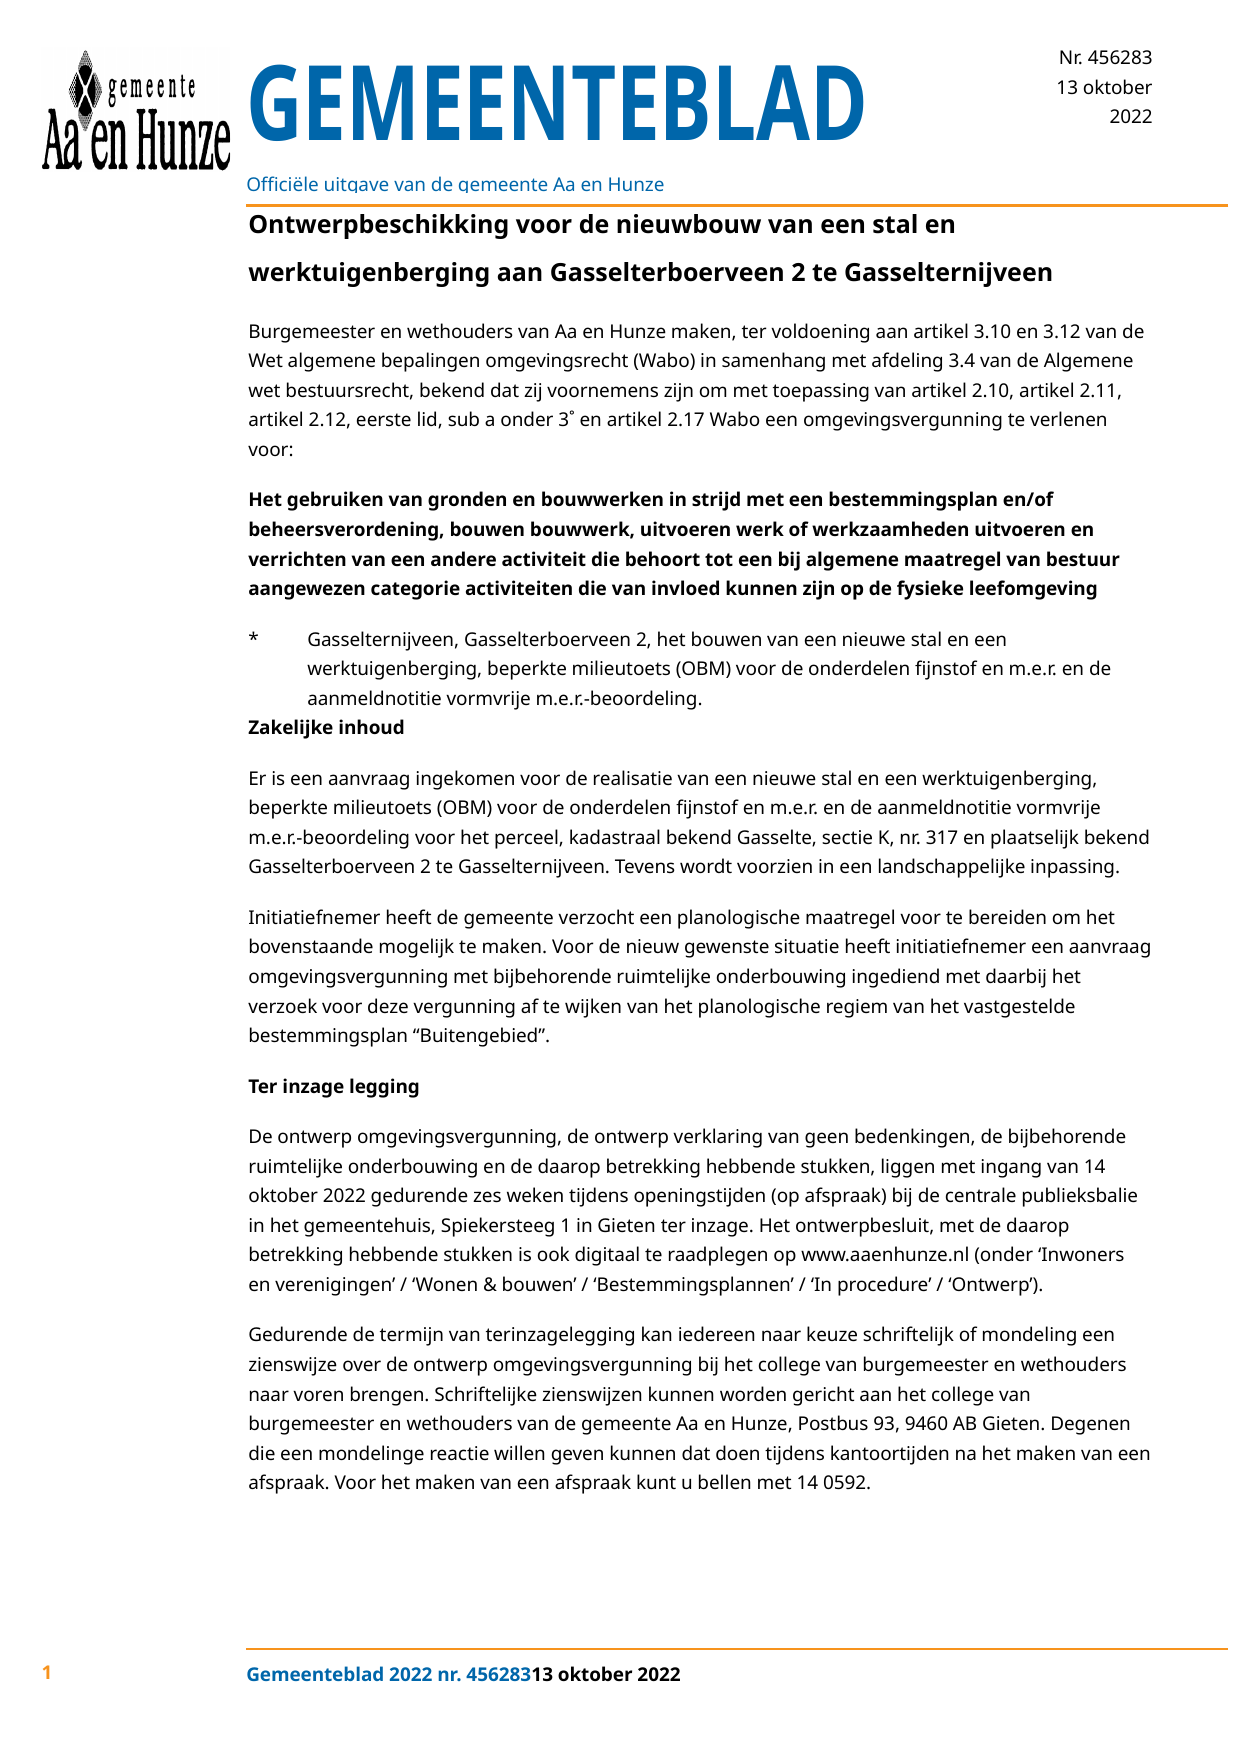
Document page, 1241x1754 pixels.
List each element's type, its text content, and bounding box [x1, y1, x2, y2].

list Gasselternijveen, Gasselterboerveen 2, het bouwen van een nieuwe stal en een werktuigenberging, beperkte milieutoets (OBM) voor de onderdelen fijnstof en m.e.r. en de aanmeldnotitie vormvrije m.e.r.-beoordeling. [248, 626, 1152, 711]
picture [41, 47, 231, 172]
text Initiatiefnemer heeft de gemeente verzocht een planologische maatregel voor te bereiden om het bovenstaande mogelijk te maken. Voor de nieuw gewenste situatie heeft initiatiefnemer een aanvraag omgevingsvergunning met bijbehorende ruimtelijke onderbouwing ingediend met daarbij het verzoek voor deze vergunning af te wijken van het planologische regiem van het vastgestelde bestemmingsplan “Buitengebied”. [248, 904, 1152, 1048]
text Zakelijke inhoud [248, 714, 1152, 740]
text Ter inzage legging [248, 1073, 1152, 1099]
text Er is een aanvraag ingekomen voor de realisatie van een nieuwe stal en een werktuigenberging, beperkte milieutoets (OBM) voor de onderdelen fijnstof en m.e.r. en de aanmeldnotitie vormvrije m.e.r.-beoordeling voor het perceel, kadastraal bekend Gasselte, sectie K, nr. 317 en plaatselijk bekend Gasselterboerveen 2 te Gasselternijveen. Tevens wordt voorzien in een landschappelijke inpassing. [248, 765, 1152, 879]
text Het gebruiken van gronden en bouwwerken in strijd met een bestemmingsplan en/of beheersverordening, bouwen bouwwerk, uitvoeren werk of werkzaamheden uitvoeren en verrichten van een andere activiteit die behoort tot een bij algemene maatregel van bestuur aangewezen categorie activiteiten die van invloed kunnen zijn op de fysieke leefomgeving [248, 487, 1152, 601]
text Ontwerpbeschikking voor de nieuwbouw van een stal en werktuigenberging aan Gasselterboerveen 2 te Gasselternijveen [248, 207, 1152, 288]
text Burgemeester en wethouders van Aa en Hunze maken, ter voldoening aan artikel 3.10 en 3.12 van de Wet algemene bepalingen omgevingsrecht (Wabo) in samenhang met afdeling 3.4 van de Algemene wet bestuursrecht, bekend dat zij voornemens zijn om met toepassing van artikel 2.10, artikel 2.11, artikel 2.12, eerste lid, sub a onder 3˚ en artikel 2.17 Wabo een omgevingsvergunning te verlenen voor: [248, 318, 1152, 462]
text Gedurende de termijn van terinzagelegging kan iedereen naar keuze schriftelijk of mondeling een zienswijze over de ontwerp omgevingsvergunning bij het college van burgemeester en wethouders naar voren brengen. Schriftelijke zienswijzen kunnen worden gericht aan het college van burgemeester en wethouders van de gemeente Aa en Hunze, Postbus 93, 9460 AB Gieten. Degenen die een mondelinge reactie willen geven kunnen dat doen tijdens kantoortijden na het maken van een afspraak. Voor het maken van een afspraak kunt u bellen met 14 0592. [248, 1322, 1152, 1495]
text De ontwerp omgevingsvergunning, de ontwerp verklaring van geen bedenkingen, de bijbehorende ruimtelijke onderbouwing en de daarop betrekking hebbende stukken, liggen met ingang van 14 oktober 2022 gedurende zes weken tijdens openingstijden (op afspraak) bij de centrale publieksbalie in het gemeentehuis, Spiekersteeg 1 in Gieten ter inzage. Het ontwerpbesluit, met de daarop betrekking hebbende stukken is ook digitaal te raadplegen op www.aaenhunze.nl (onder ‘Inwoners en verenigingen’ / ‘Wonen & bouwen’ / ‘Bestemmingsplannen’ / ‘In procedure’ / ‘Ontwerp’). [248, 1123, 1152, 1297]
